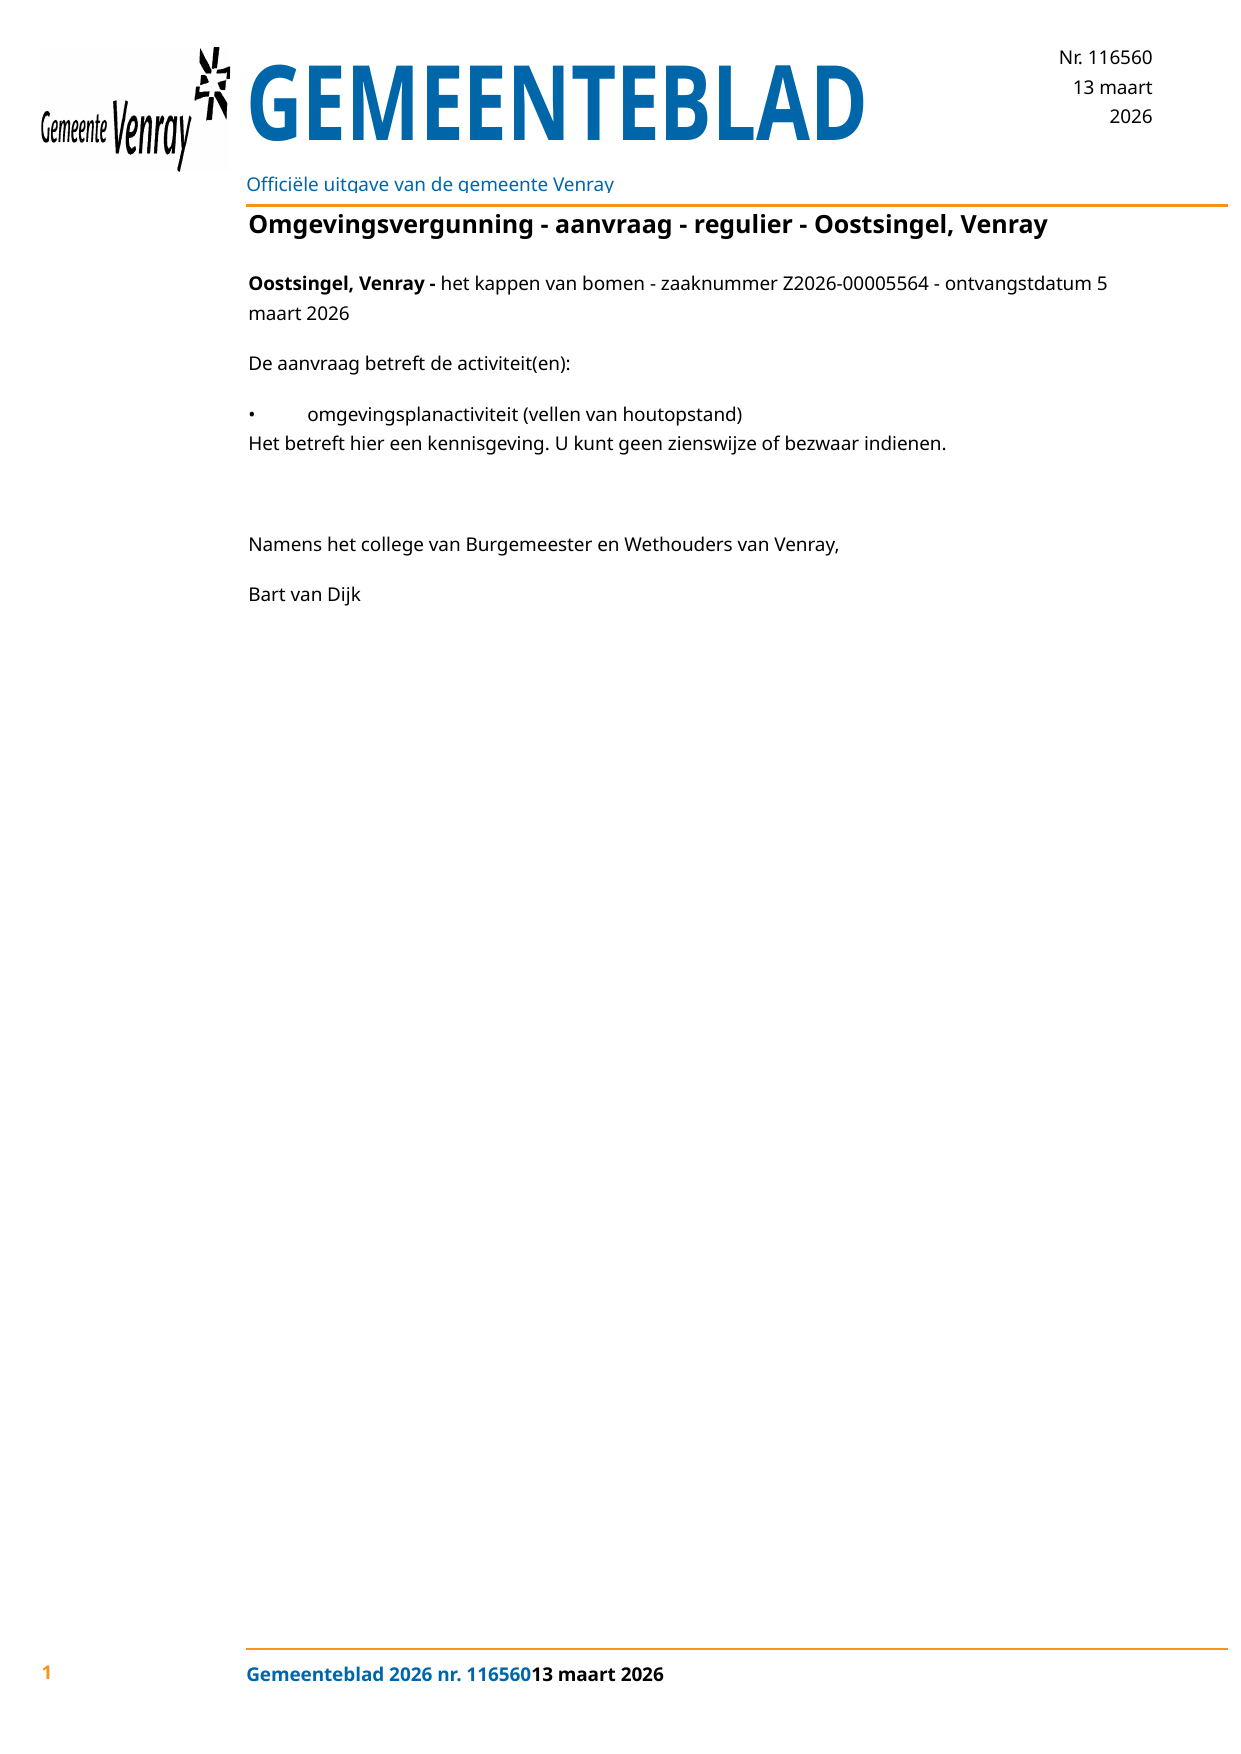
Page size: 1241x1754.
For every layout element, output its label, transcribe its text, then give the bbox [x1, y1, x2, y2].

picture [41, 47, 231, 172]
text De aanvraag betreft de activiteit(en): [248, 350, 1152, 376]
text Het betreft hier een kennisgeving. U kunt geen zienswijze of bezwaar indienen. [248, 430, 1152, 456]
text Namens het college van Burgemeester en Wethouders van Venray, [248, 531, 1152, 557]
list omgevingsplanactiviteit (vellen van houtopstand) [248, 401, 1152, 426]
text Oostsingel, Venray - het kappen van bomen - zaaknummer Z2026-00005564 - ontvangstdatum 5 maart 2026 [248, 270, 1152, 326]
text Omgevingsvergunning - aanvraag - regulier - Oostsingel, Venray [248, 207, 1152, 241]
text Bart van Dijk [248, 582, 1152, 607]
